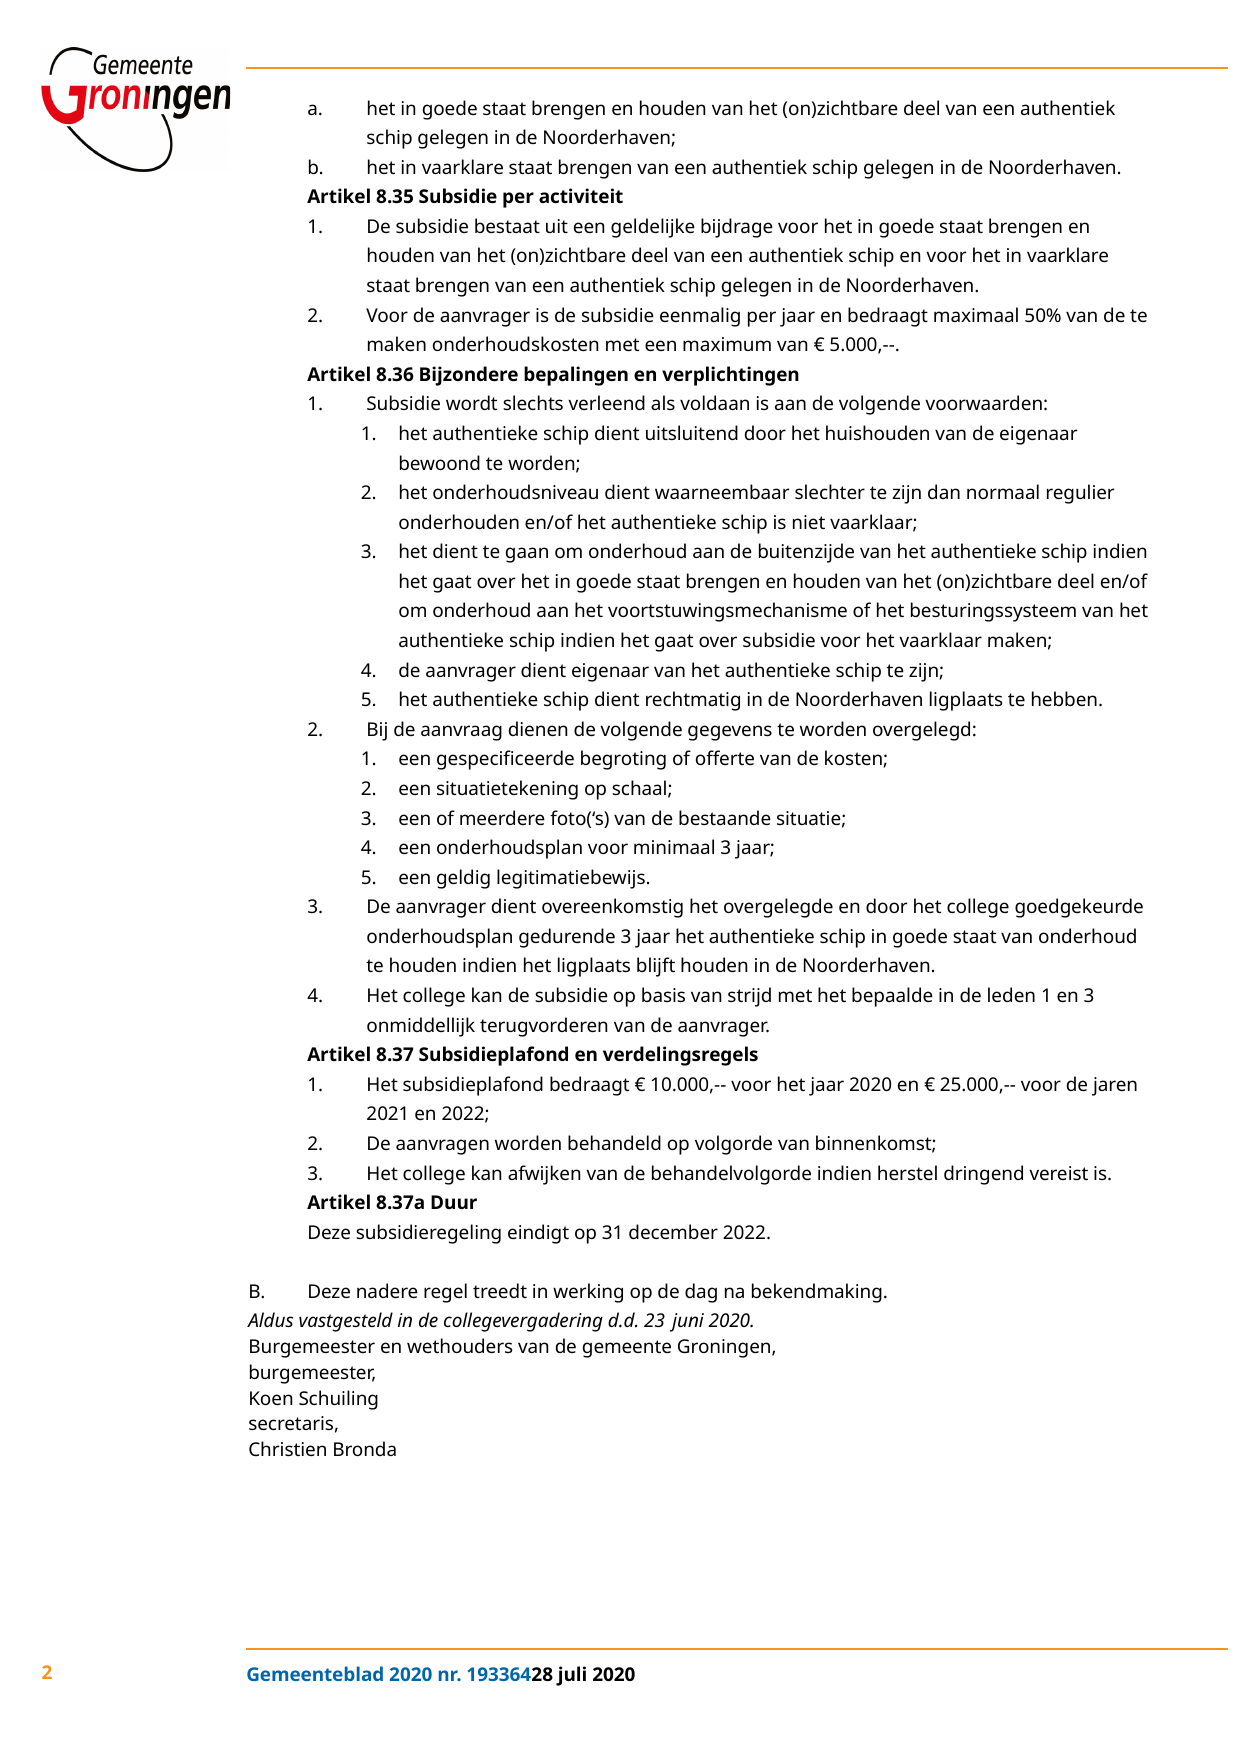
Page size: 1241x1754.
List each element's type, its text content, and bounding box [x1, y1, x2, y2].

list een situatietekening op schaal; [361, 775, 1152, 801]
list Het subsidieplafond bedraagt € 10.000,-- voor het jaar 2020 en € 25.000,-- voor de jaren 2021 en 2022; [307, 1071, 1152, 1126]
list een geldig legitimatiebewijs. [361, 864, 1152, 890]
list Deze nadere regel treedt in werking op de dag na bekendmaking. [248, 1278, 1152, 1304]
text Aldus vastgesteld in de collegevergadering d.d. 23 juni 2020. [248, 1308, 1152, 1333]
list Het college kan de subsidie op basis van strijd met het bepaalde in de leden 1 en 3 onmiddellijk terugvorderen van de aanvrager. [307, 982, 1152, 1038]
list Bij de aanvraag dienen de volgende gegevens te worden overgelegd: [307, 716, 1152, 742]
list het authentieke schip dient rechtmatig in de Noorderhaven ligplaats te hebben. [361, 686, 1152, 712]
list Artikel 8.37a Duur [248, 1189, 1152, 1215]
text secretaris, [248, 1411, 1152, 1436]
list een gespecificeerde begroting of offerte van de kosten; [361, 746, 1152, 771]
list De aanvragen worden behandeld op volgorde van binnenkomst; [307, 1130, 1152, 1156]
list Artikel 8.37 Subsidieplafond en verdelingsregels [248, 1041, 1152, 1067]
list Artikel 8.35 Subsidie per activiteit [248, 183, 1152, 209]
list het onderhoudsniveau dient waarneembaar slechter te zijn dan normaal regulier onderhouden en/of het authentieke schip is niet vaarklaar; [361, 479, 1152, 535]
text burgemeester, [248, 1359, 1152, 1385]
list Voor de aanvrager is de subsidie eenmalig per jaar en bedraagt maximaal 50% van de te maken onderhoudskosten met een maximum van € 5.000,--. [307, 302, 1152, 357]
list Deze subsidieregeling eindigt op 31 december 2022. [248, 1219, 1152, 1245]
list het in vaarklare staat brengen van een authentiek schip gelegen in de Noorderhaven. [307, 154, 1152, 180]
list het authentieke schip dient uitsluitend door het huishouden van de eigenaar bewoond te worden; [361, 420, 1152, 476]
list De aanvrager dient overeenkomstig het overgelegde en door het college goedgekeurde onderhoudsplan gedurende 3 jaar het authentieke schip in goede staat van onderhoud te houden indien het ligplaats blijft houden in de Noorderhaven. [307, 893, 1152, 978]
list het in goede staat brengen en houden van het (on)zichtbare deel van een authentiek schip gelegen in de Noorderhaven; [307, 95, 1152, 150]
list het dient te gaan om onderhoud aan de buitenzijde van het authentieke schip indien het gaat over het in goede staat brengen en houden van het (on)zichtbare deel en/of om onderhoud aan het voortstuwingsmechanisme of het besturingssysteem van het authentieke schip indien het gaat over subsidie voor het vaarklaar maken; [361, 538, 1152, 653]
list Artikel 8.36 Bijzondere bepalingen en verplichtingen [248, 361, 1152, 387]
list de aanvrager dient eigenaar van het authentieke schip te zijn; [361, 657, 1152, 683]
list Subsidie wordt slechts verleend als voldaan is aan de volgende voorwaarden: [307, 391, 1152, 416]
text Christien Bronda [248, 1436, 1152, 1462]
picture [41, 47, 231, 172]
text Burgemeester en wethouders van de gemeente Groningen, [248, 1333, 1152, 1359]
text Koen Schuiling [248, 1385, 1152, 1411]
list De subsidie bestaat uit een geldelijke bijdrage voor het in goede staat brengen en houden van het (on)zichtbare deel van een authentiek schip en voor het in vaarklare staat brengen van een authentiek schip gelegen in de Noorderhaven. [307, 213, 1152, 298]
list een onderhoudsplan voor minimaal 3 jaar; [361, 834, 1152, 860]
list een of meerdere foto(‘s) van de bestaande situatie; [361, 805, 1152, 831]
list Het college kan afwijken van de behandelvolgorde indien herstel dringend vereist is. [307, 1160, 1152, 1186]
